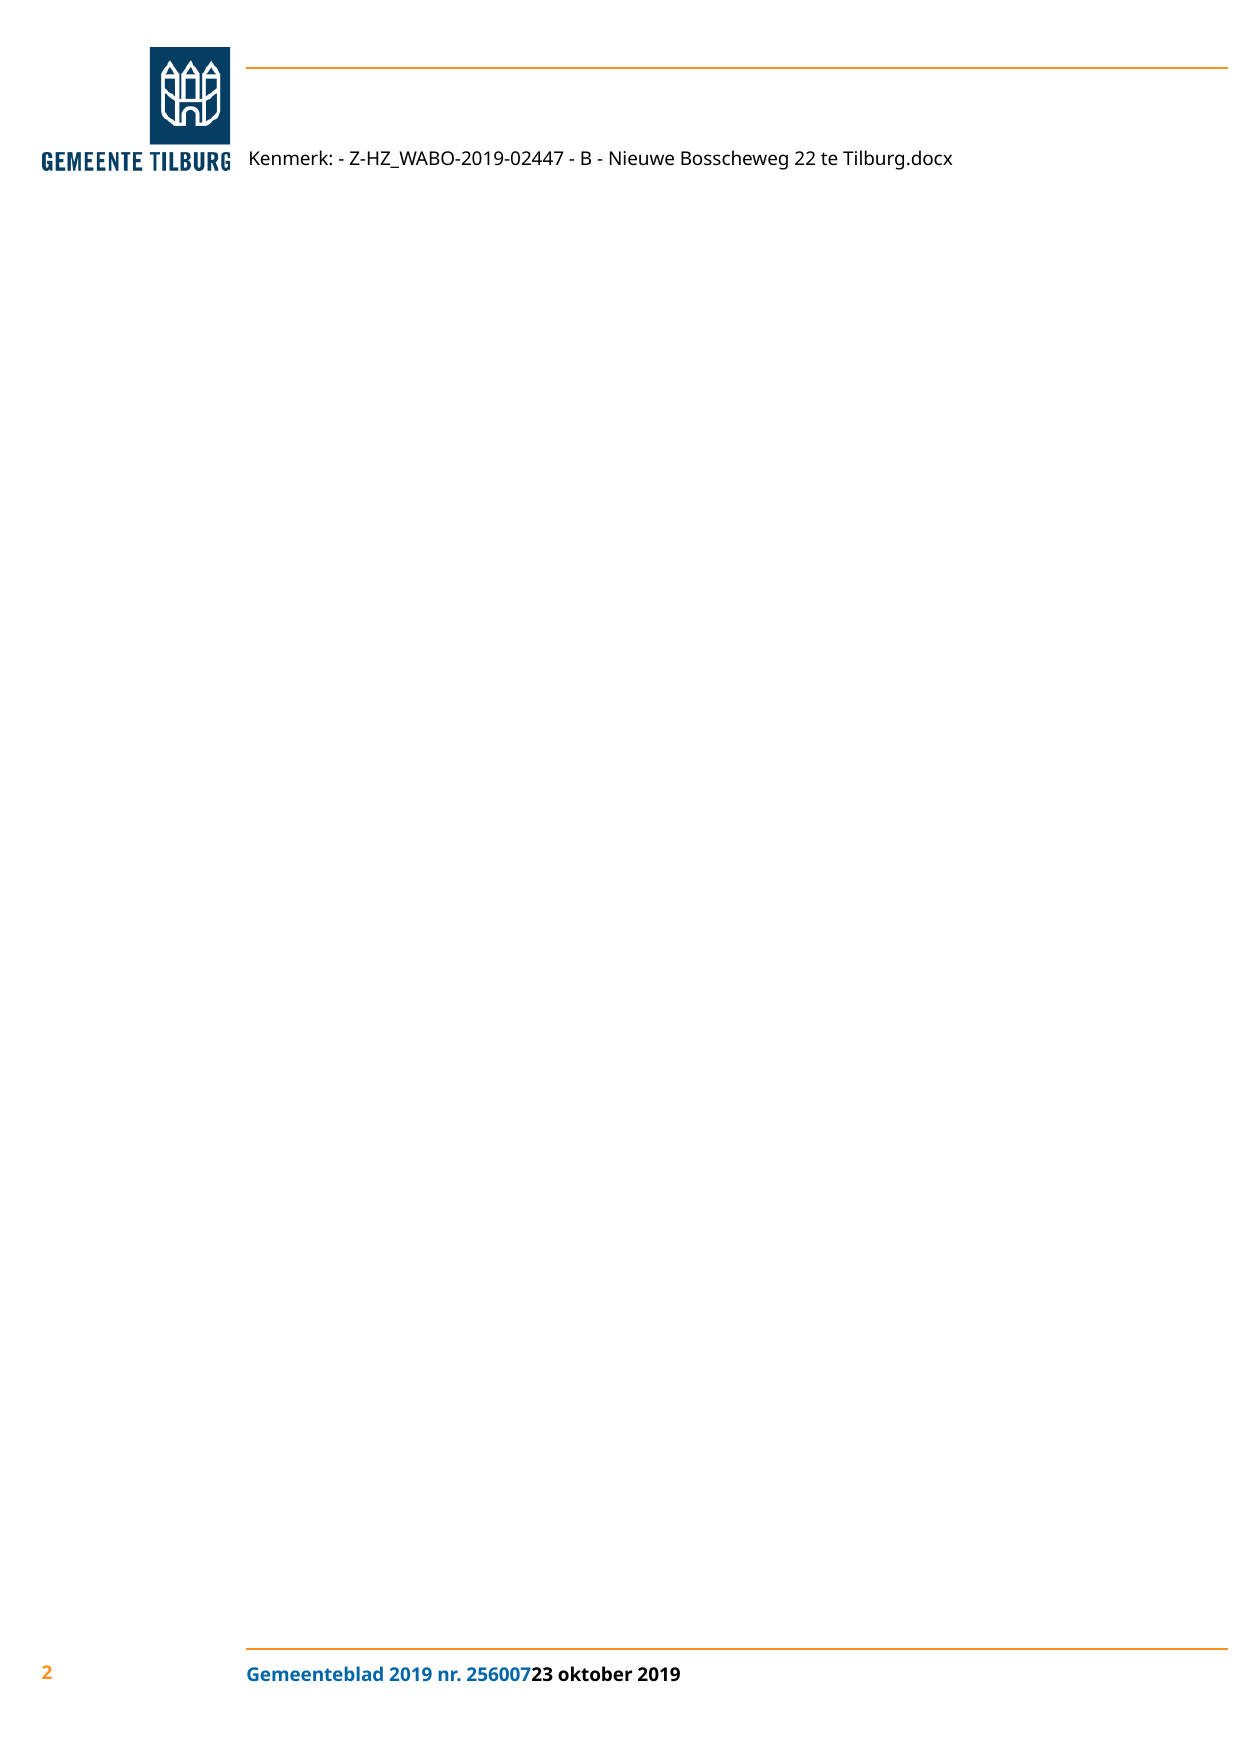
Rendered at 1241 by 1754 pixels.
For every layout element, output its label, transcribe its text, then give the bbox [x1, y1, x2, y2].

picture [41, 47, 231, 172]
text Kenmerk: - Z-HZ_WABO-2019-02447 - B - Nieuwe Bosscheweg 22 te Tilburg.docx [248, 145, 1152, 171]
